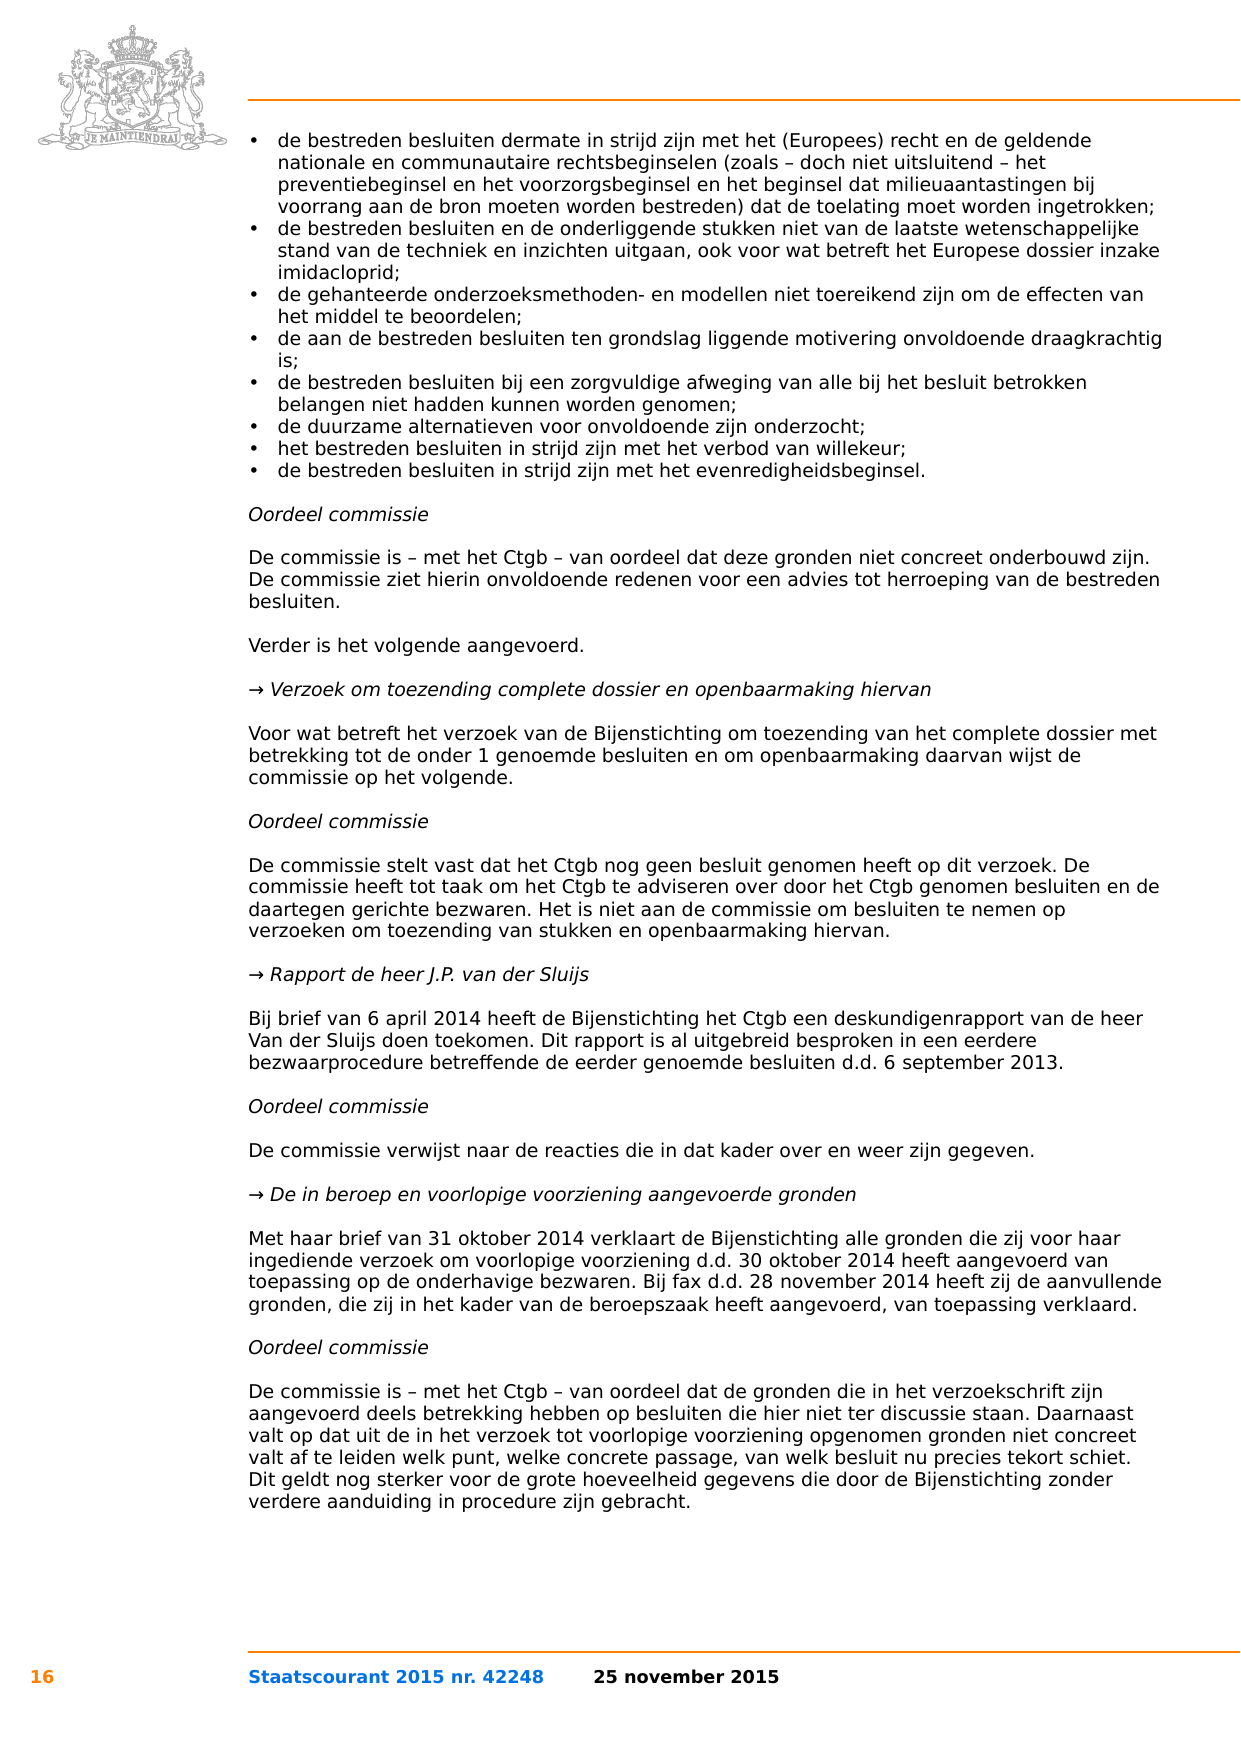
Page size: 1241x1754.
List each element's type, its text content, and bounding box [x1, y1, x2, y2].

subtitle → Verzoek om toezending complete dossier en openbaarmaking hiervan [248, 679, 1163, 701]
subtitle Oordeel commissie [248, 503, 1163, 525]
text • de bestreden besluiten bij een zorgvuldige afweging van alle bij het besluit betrokken belangen niet hadden kunnen worden genomen; [248, 372, 1163, 416]
text • het bestreden besluiten in strijd zijn met het verbod van willekeur; [248, 438, 1163, 459]
subtitle → Rapport de heer J.P. van der Sluijs [248, 964, 1163, 986]
subtitle Oordeel commissie [248, 811, 1163, 833]
text De commissie is – met het Ctgb – van oordeel dat deze gronden niet concreet onderbouwd zijn. De commissie ziet hierin onvoldoende redenen voor een advies tot herroeping van de bestreden besluiten. [248, 547, 1163, 613]
subtitle Oordeel commissie [248, 1096, 1163, 1118]
picture [38, 25, 227, 150]
text • de aan de bestreden besluiten ten grondslag liggende motivering onvoldoende draagkrachtig is; [248, 328, 1163, 372]
text Bij brief van 6 april 2014 heeft de Bijenstichting het Ctgb een deskundigenrapport van de heer Van der Sluijs doen toekomen. Dit rapport is al uitgebreid besproken in een eerdere bezwaarprocedure betreffende de eerder genoemde besluiten d.d. 6 september 2013. [248, 1008, 1163, 1074]
text Voor wat betreft het verzoek van de Bijenstichting om toezending van het complete dossier met betrekking tot de onder 1 genoemde besluiten en om openbaarmaking daarvan wijst de commissie op het volgende. [248, 723, 1163, 789]
text De commissie verwijst naar de reacties die in dat kader over en weer zijn gegeven. [248, 1140, 1163, 1162]
text • de duurzame alternatieven voor onvoldoende zijn onderzocht; [248, 416, 1163, 438]
text • de bestreden besluiten in strijd zijn met het evenredigheidsbeginsel. [248, 459, 1163, 482]
subtitle Oordeel commissie [248, 1337, 1163, 1359]
text • de gehanteerde onderzoeksmethoden- en modellen niet toereikend zijn om de effecten van het middel te beoordelen; [248, 284, 1163, 328]
text • de bestreden besluiten dermate in strijd zijn met het (Europees) recht en de geldende nationale en communautaire rechtsbeginselen (zoals – doch niet uitsluitend – het preventiebeginsel en het voorzorgsbeginsel en het beginsel dat milieuaantastingen bij voorrang aan de bron moeten worden bestreden) dat de toelating moet worden ingetrokken; [248, 130, 1163, 218]
subtitle → De in beroep en voorlopige voorziening aangevoerde gronden [248, 1184, 1163, 1206]
text Verder is het volgende aangevoerd. [248, 635, 1163, 657]
text • de bestreden besluiten en de onderliggende stukken niet van de laatste wetenschappelijke stand van de techniek en inzichten uitgaan, ook voor wat betreft het Europese dossier inzake imidacloprid; [248, 218, 1163, 284]
text Met haar brief van 31 oktober 2014 verklaart de Bijenstichting alle gronden die zij voor haar ingediende verzoek om voorlopige voorziening d.d. 30 oktober 2014 heeft aangevoerd van toepassing op de onderhavige bezwaren. Bij fax d.d. 28 november 2014 heeft zij de aanvullende gronden, die zij in het kader van de beroepszaak heeft aangevoerd, van toepassing verklaard. [248, 1227, 1163, 1315]
text De commissie stelt vast dat het Ctgb nog geen besluit genomen heeft op dit verzoek. De commissie heeft tot taak om het Ctgb te adviseren over door het Ctgb genomen besluiten en de daartegen gerichte bezwaren. Het is niet aan de commissie om besluiten te nemen op verzoeken om toezending van stukken en openbaarmaking hiervan. [248, 854, 1163, 942]
text De commissie is – met het Ctgb – van oordeel dat de gronden die in het verzoekschrift zijn aangevoerd deels betrekking hebben op besluiten die hier niet ter discussie staan. Daarnaast valt op dat uit de in het verzoek tot voorlopige voorziening opgenomen gronden niet concreet valt af te leiden welk punt, welke concrete passage, van welk besluit nu precies tekort schiet. Dit geldt nog sterker voor de grote hoeveelheid gegevens die door de Bijenstichting zonder verdere aanduiding in procedure zijn gebracht. [248, 1381, 1163, 1513]
